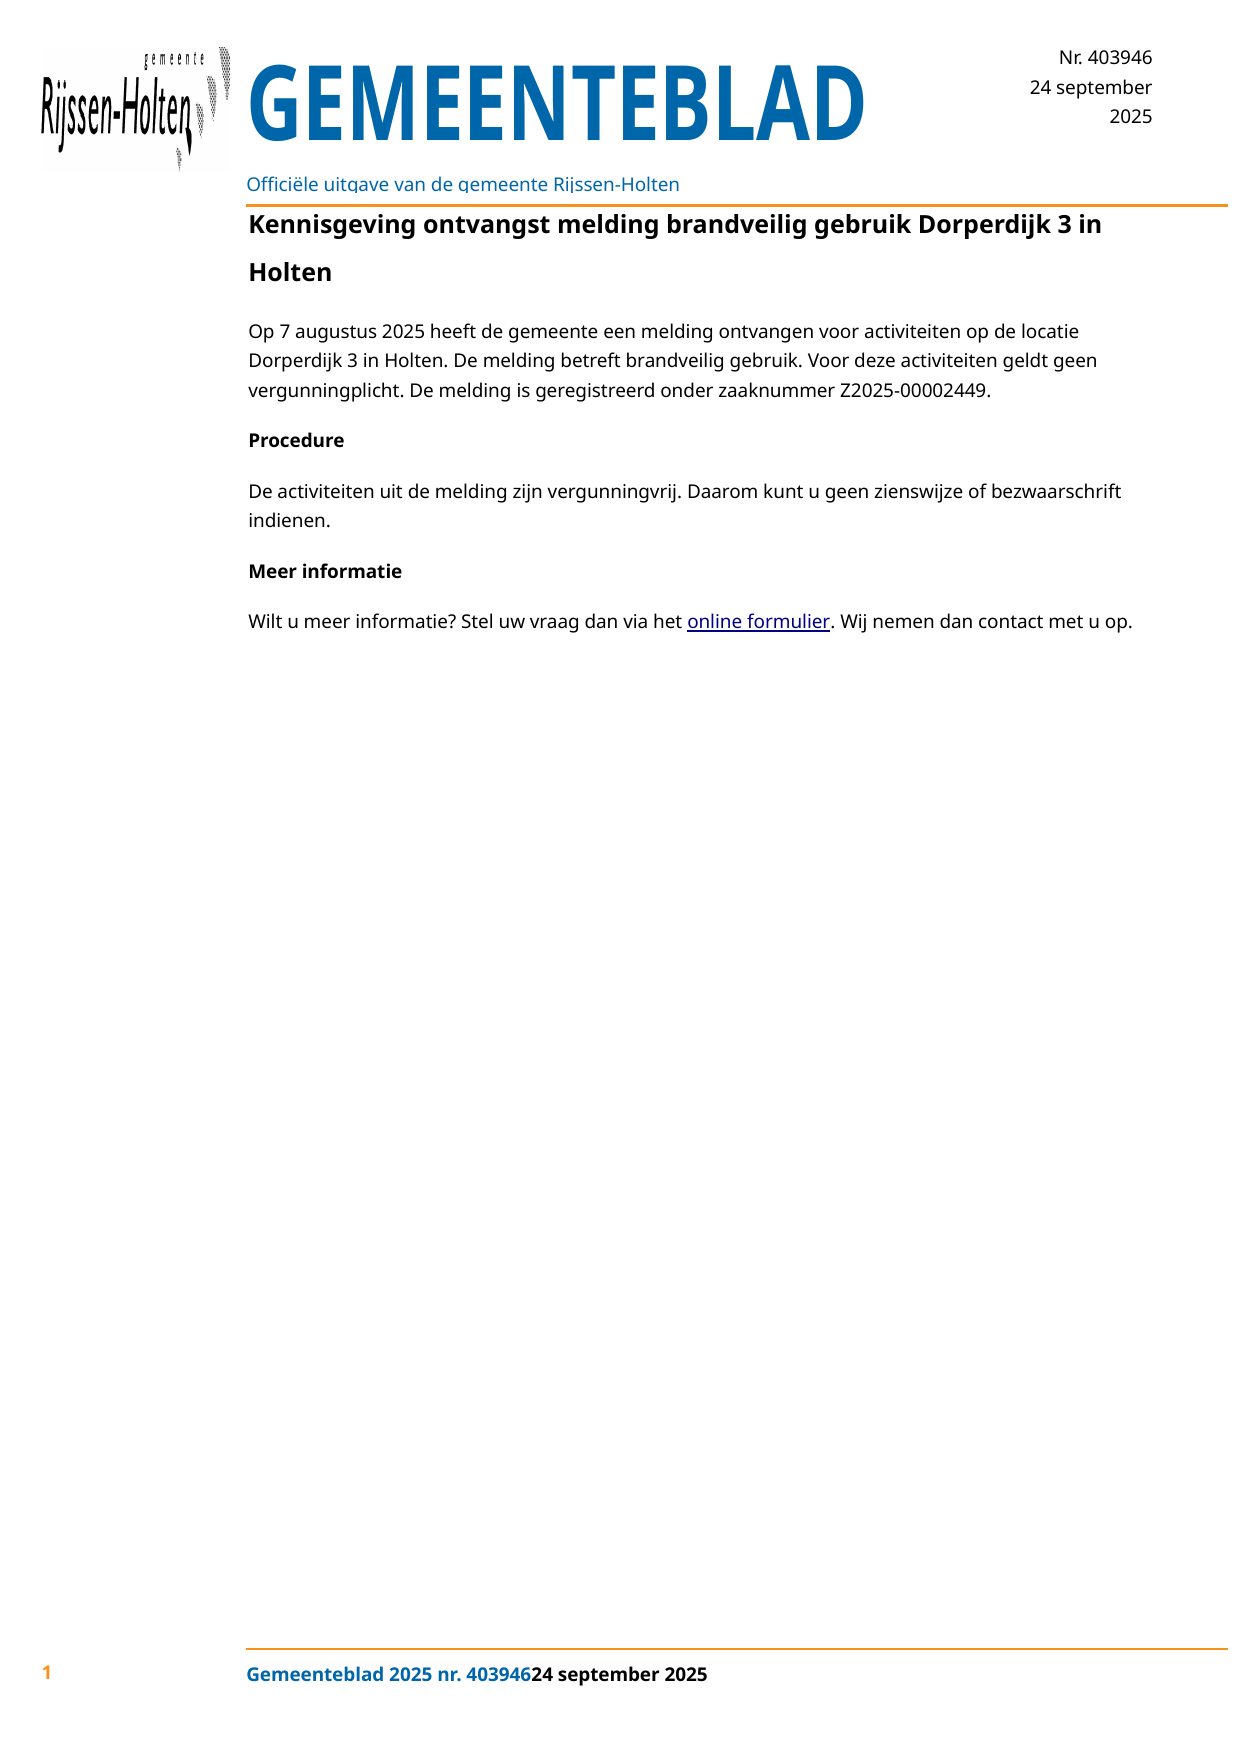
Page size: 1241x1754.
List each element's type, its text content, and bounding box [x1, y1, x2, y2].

picture [41, 47, 231, 172]
text De activiteiten uit de melding zijn vergunningvrij. Daarom kunt u geen zienswijze of bezwaarschrift indienen. [248, 478, 1152, 533]
text Wilt u meer informatie? Stel uw vraag dan via het online formulier. Wij nemen dan contact met u op. [248, 608, 1152, 634]
text Op 7 augustus 2025 heeft de gemeente een melding ontvangen voor activiteiten op de locatie Dorperdijk 3 in Holten. De melding betreft brandveilig gebruik. Voor deze activiteiten geldt geen vergunningplicht. De melding is geregistreerd onder zaaknummer Z2025-00002449. [248, 318, 1152, 403]
text Procedure [248, 427, 1152, 453]
text Meer informatie [248, 558, 1152, 584]
text Kennisgeving ontvangst melding brandveilig gebruik Dorperdijk 3 in Holten [248, 207, 1152, 288]
